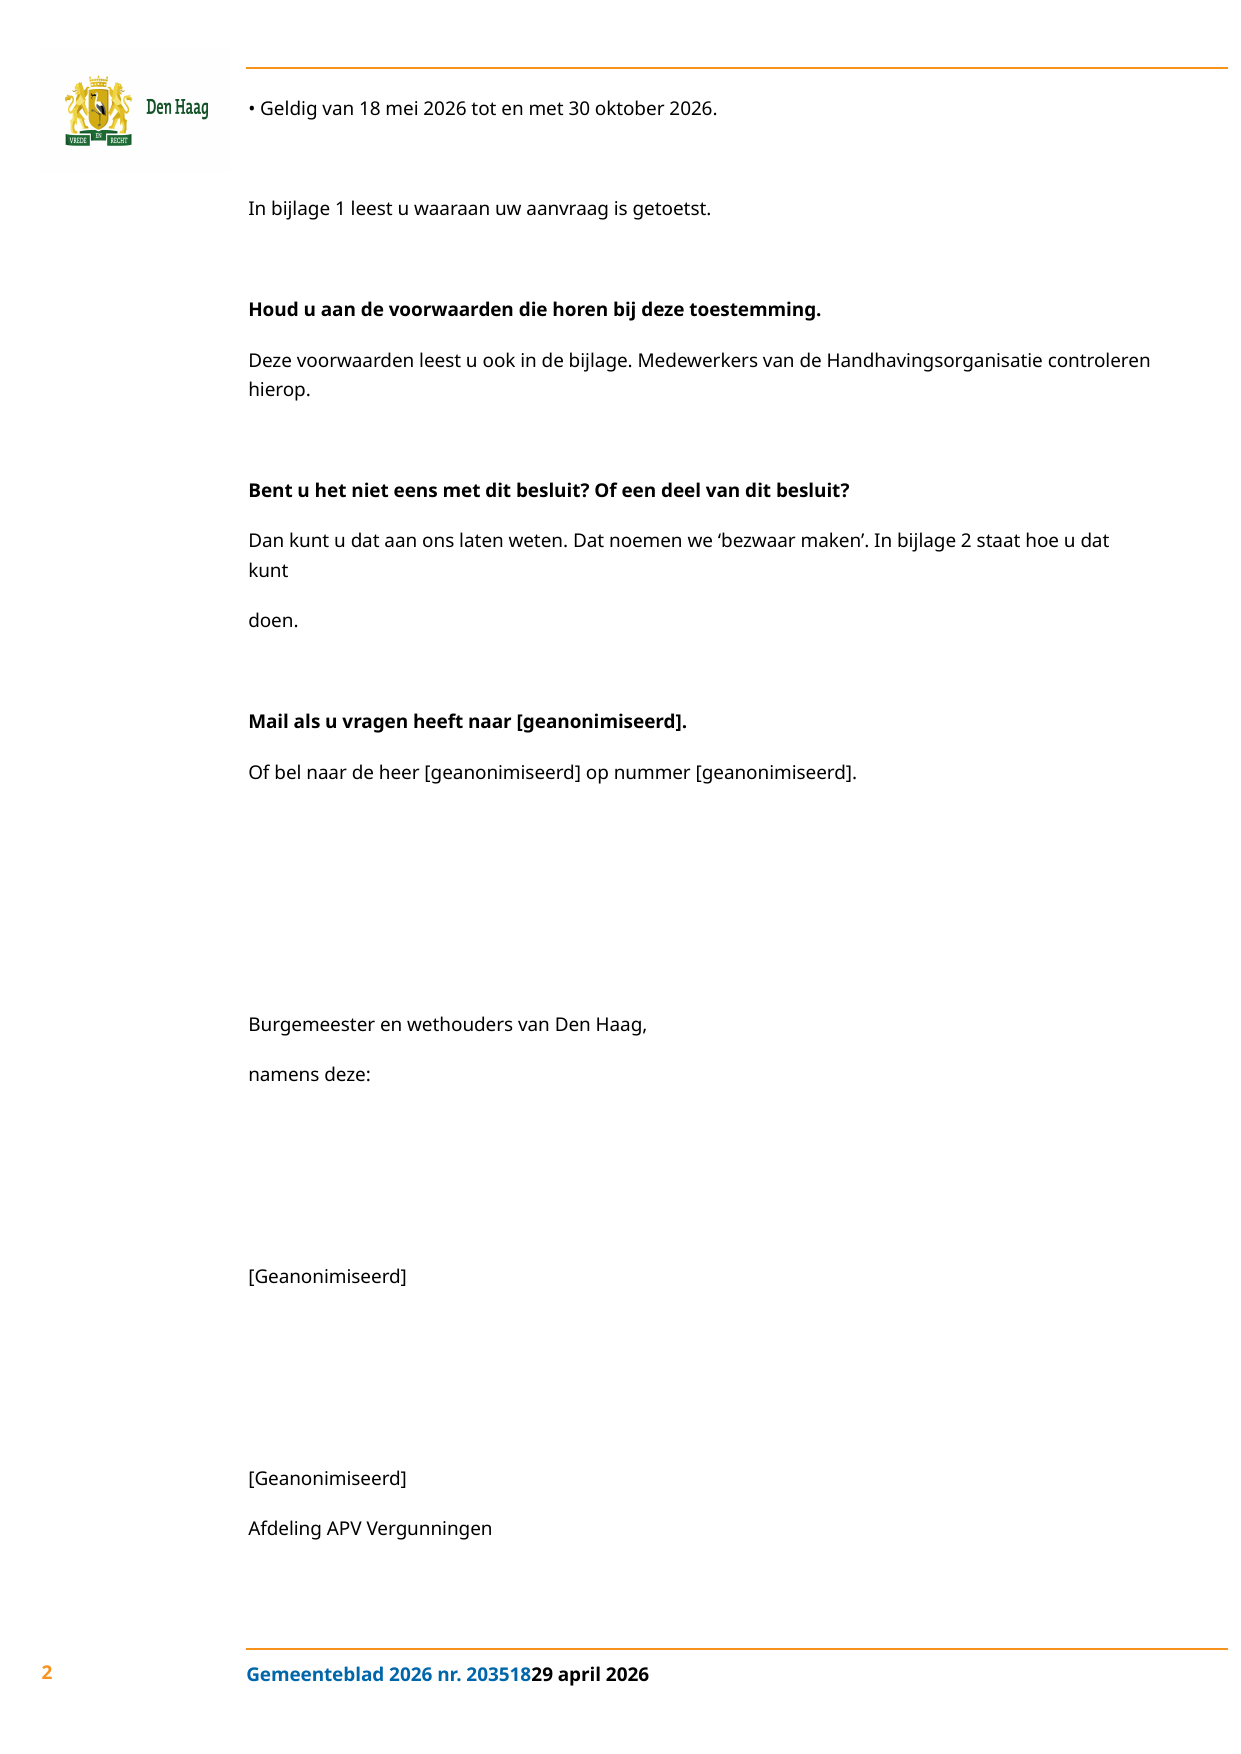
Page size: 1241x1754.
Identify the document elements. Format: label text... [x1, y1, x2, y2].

text Houd u aan de voorwaarden die horen bij deze toestemming. [248, 296, 1152, 322]
text Afdeling APV Vergunningen [248, 1515, 1152, 1541]
text Burgemeester en wethouders van Den Haag, [248, 1011, 1152, 1037]
text namens deze: [248, 1061, 1152, 1087]
text doen. [248, 608, 1152, 633]
text Deze voorwaarden leest u ook in de bijlage. Medewerkers van de Handhavingsorganisatie controleren hierop. [248, 347, 1152, 402]
text Mail als u vragen heeft naar [geanonimiseerd]. [248, 708, 1152, 734]
text [Geanonimiseerd] [248, 1263, 1152, 1289]
text Dan kunt u dat aan ons laten weten. Dat noemen we ‘bezwaar maken’. In bijlage 2 staat hoe u dat kunt [248, 528, 1152, 583]
text Bent u het niet eens met dit besluit? Of een deel van dit besluit? [248, 477, 1152, 503]
text [Geanonimiseerd] [248, 1465, 1152, 1491]
text Of bel naar de heer [geanonimiseerd] op nummer [geanonimiseerd]. [248, 759, 1152, 785]
picture [41, 47, 231, 172]
text • Geldig van 18 mei 2026 tot en met 30 oktober 2026. [248, 95, 1152, 121]
text In bijlage 1 leest u waaraan uw aanvraag is getoetst. [248, 196, 1152, 221]
